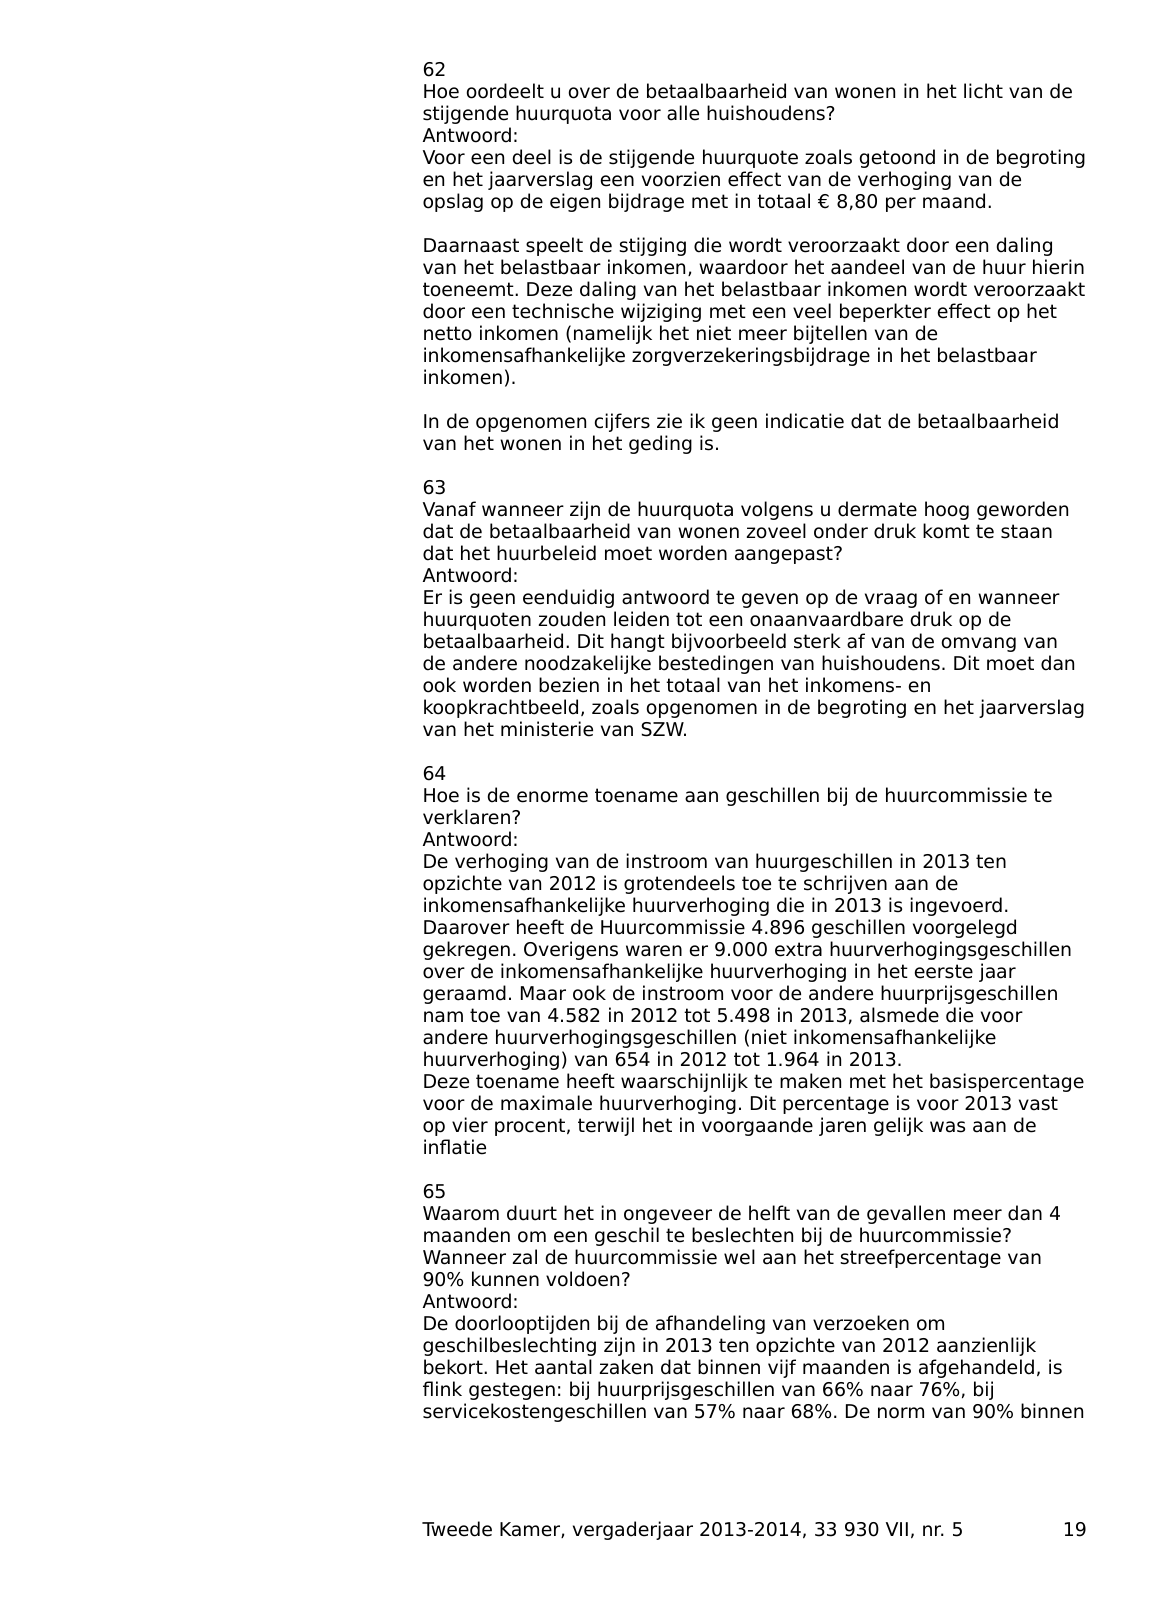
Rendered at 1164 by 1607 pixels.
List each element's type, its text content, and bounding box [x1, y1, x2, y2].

text Vanaf wanneer zijn de huurquota volgens u dermate hoog geworden dat de betaalbaarheid van wonen zoveel onder druk komt te staan dat het huurbeleid moet worden aangepast? [422, 499, 1087, 565]
text 62 [422, 59, 1087, 81]
text Waarom duurt het in ongeveer de helft van de gevallen meer dan 4 maanden om een geschil te beslechten bij de huurcommissie? Wanneer zal de huurcommissie wel aan het streefpercentage van 90% kunnen voldoen? [422, 1203, 1087, 1291]
text Antwoord: [422, 125, 1087, 147]
text Daarnaast speelt de stijging die wordt veroorzaakt door een daling van het belastbaar inkomen, waardoor het aandeel van de huur hierin toeneemt. Deze daling van het belastbaar inkomen wordt veroorzaakt door een technische wijziging met een veel beperkter effect op het netto inkomen (namelijk het niet meer bijtellen van de inkomensafhankelijke zorgverzekeringsbijdrage in het belastbaar inkomen). [422, 235, 1087, 389]
text In de opgenomen cijfers zie ik geen indicatie dat de betaalbaarheid van het wonen in het geding is. [422, 411, 1087, 455]
text Antwoord: [422, 829, 1087, 851]
text 63 [422, 477, 1087, 499]
text Deze toename heeft waarschijnlijk te maken met het basispercentage voor de maximale huurverhoging. Dit percentage is voor 2013 vast op vier procent, terwijl het in voorgaande jaren gelijk was aan de inflatie [422, 1071, 1087, 1159]
text De doorlooptijden bij de afhandeling van verzoeken om geschilbeslechting zijn in 2013 ten opzichte van 2012 aanzienlijk bekort. Het aantal zaken dat binnen vijf maanden is afgehandeld, is flink gestegen: bij huurprijsgeschillen van 66% naar 76%, bij servicekostengeschillen van 57% naar 68%. De norm van 90% binnen [422, 1313, 1087, 1423]
text Antwoord: [422, 565, 1087, 587]
text De verhoging van de instroom van huurgeschillen in 2013 ten opzichte van 2012 is grotendeels toe te schrijven aan de inkomensafhankelijke huurverhoging die in 2013 is ingevoerd. Daarover heeft de Huurcommissie 4.896 geschillen voorgelegd gekregen. Overigens waren er 9.000 extra huurverhogingsgeschillen over de inkomensafhankelijke huurverhoging in het eerste jaar geraamd. Maar ook de instroom voor de andere huurprijsgeschillen nam toe van 4.582 in 2012 tot 5.498 in 2013, alsmede die voor andere huurverhogingsgeschillen (niet inkomensafhankelijke huurverhoging) van 654 in 2012 tot 1.964 in 2013. [422, 851, 1087, 1071]
text 64 [422, 763, 1087, 785]
text Er is geen eenduidig antwoord te geven op de vraag of en wanneer huurquoten zouden leiden tot een onaanvaardbare druk op de betaalbaarheid. Dit hangt bijvoorbeeld sterk af van de omvang van de andere noodzakelijke bestedingen van huishoudens. Dit moet dan ook worden bezien in het totaal van het inkomens- en koopkrachtbeeld, zoals opgenomen in de begroting en het jaarverslag van het ministerie van SZW. [422, 587, 1087, 741]
text Antwoord: [422, 1291, 1087, 1313]
text 65 [422, 1181, 1087, 1203]
text Hoe is de enorme toename aan geschillen bij de huurcommissie te verklaren? [422, 785, 1087, 829]
text Voor een deel is de stijgende huurquote zoals getoond in de begroting en het jaarverslag een voorzien effect van de verhoging van de opslag op de eigen bijdrage met in totaal € 8,80 per maand. [422, 147, 1087, 213]
text Hoe oordeelt u over de betaalbaarheid van wonen in het licht van de stijgende huurquota voor alle huishoudens? [422, 81, 1087, 125]
